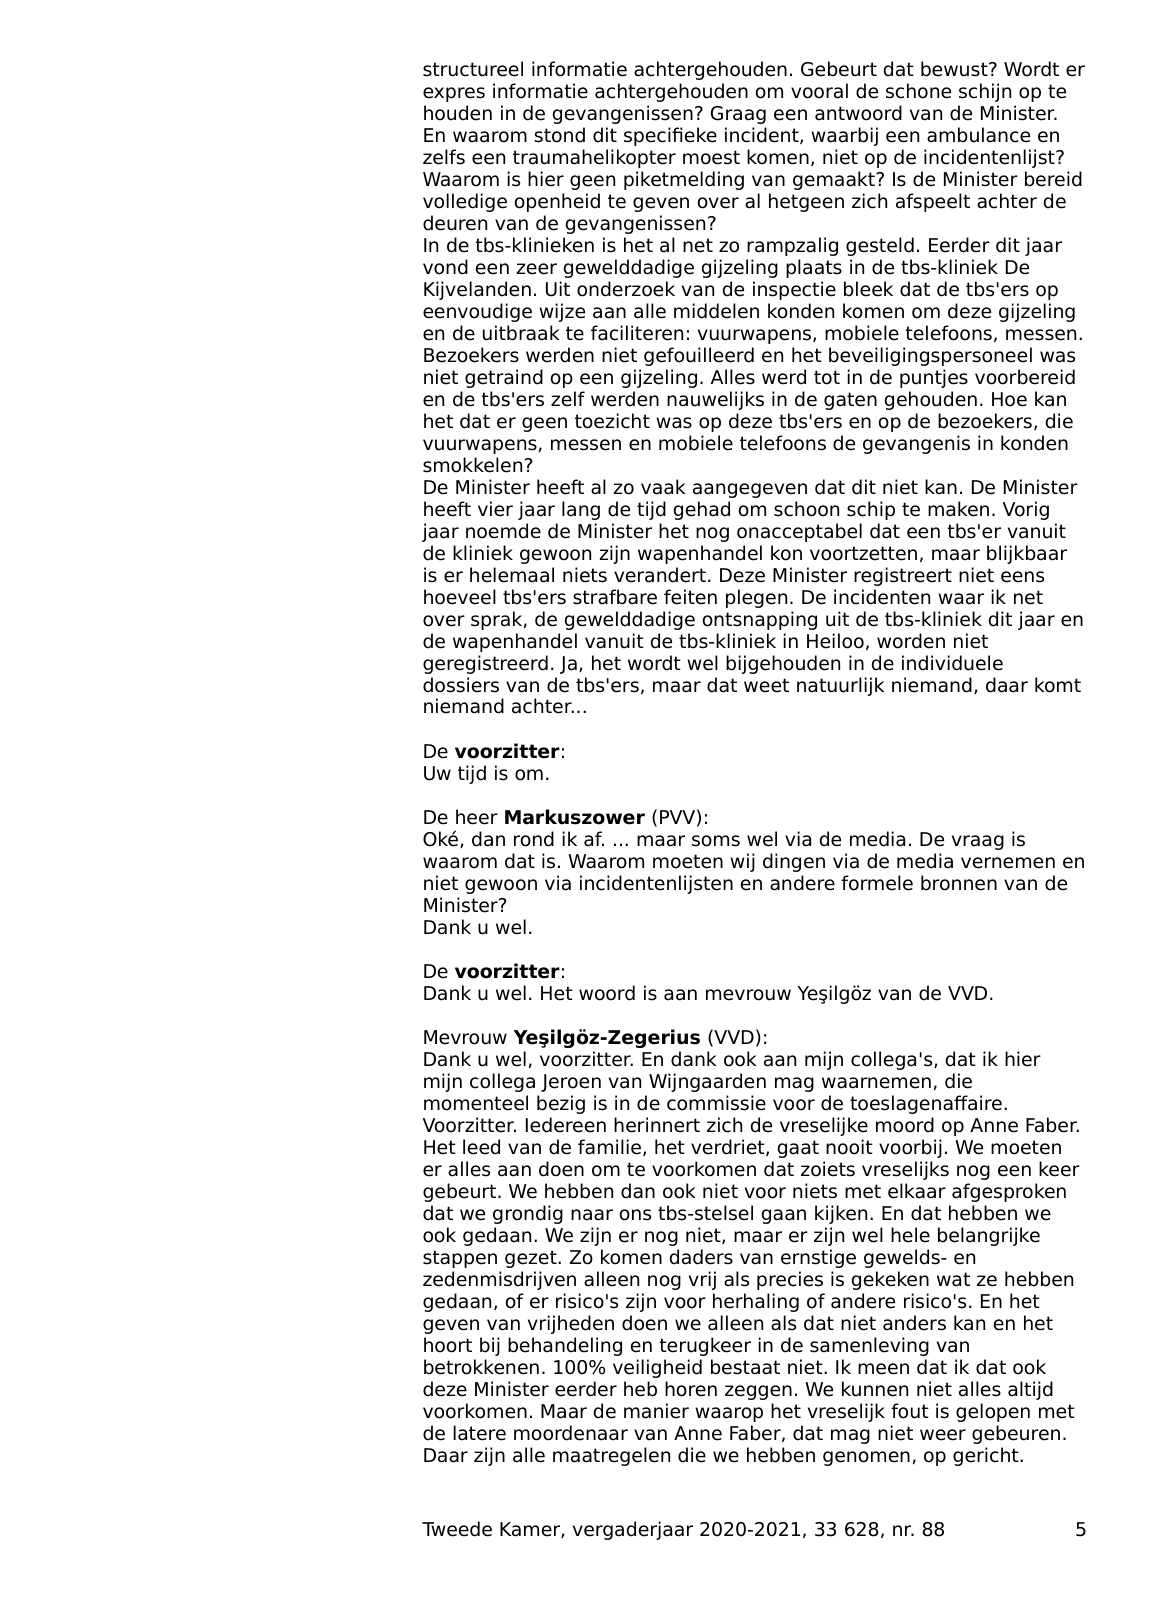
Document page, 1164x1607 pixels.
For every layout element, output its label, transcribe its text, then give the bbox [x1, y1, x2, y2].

text De heer Markuszower (PVV): [422, 807, 1087, 829]
text De voorzitter: [422, 741, 1087, 763]
text Uw tijd is om. [422, 763, 1087, 784]
text Oké, dan rond ik af. ... maar soms wel via de media. De vraag is waarom dat is. Waarom moeten wij dingen via de media vernemen en niet gewoon via incidentenlijsten en andere formele bronnen van de Minister? [422, 829, 1087, 917]
text structureel informatie achtergehouden. Gebeurt dat bewust? Wordt er expres informatie achtergehouden om vooral de schone schijn op te houden in de gevangenissen? Graag een antwoord van de Minister. [422, 59, 1087, 125]
text De Minister heeft al zo vaak aangegeven dat dit niet kan. De Minister heeft vier jaar lang de tijd gehad om schoon schip te maken. Vorig jaar noemde de Minister het nog onacceptabel dat een tbs'er vanuit de kliniek gewoon zijn wapenhandel kon voortzetten, maar blijkbaar is er helemaal niets verandert. Deze Minister registreert niet eens hoeveel tbs'ers strafbare feiten plegen. De incidenten waar ik net over sprak, de gewelddadige ontsnapping uit de tbs-kliniek dit jaar en de wapenhandel vanuit de tbs-kliniek in Heiloo, worden niet geregistreerd. Ja, het wordt wel bijgehouden in de individuele dossiers van de tbs'ers, maar dat weet natuurlijk niemand, daar komt niemand achter... [422, 477, 1087, 718]
text Dank u wel. [422, 917, 1087, 939]
text Dank u wel. Het woord is aan mevrouw Yeşilgöz van de VVD. [422, 983, 1087, 1005]
text In de tbs-klinieken is het al net zo rampzalig gesteld. Eerder dit jaar vond een zeer gewelddadige gijzeling plaats in de tbs-kliniek De Kijvelanden. Uit onderzoek van de inspectie bleek dat de tbs'ers op eenvoudige wijze aan alle middelen konden komen om deze gijzeling en de uitbraak te faciliteren: vuurwapens, mobiele telefoons, messen. Bezoekers werden niet gefouilleerd en het beveiligingspersoneel was niet getraind op een gijzeling. Alles werd tot in de puntjes voorbereid en de tbs'ers zelf werden nauwelijks in de gaten gehouden. Hoe kan het dat er geen toezicht was op deze tbs'ers en op de bezoekers, die vuurwapens, messen en mobiele telefoons de gevangenis in konden smokkelen? [422, 235, 1087, 477]
text Mevrouw Yeşilgöz-Zegerius (VVD): [422, 1027, 1087, 1049]
text En waarom stond dit specifieke incident, waarbij een ambulance en zelfs een traumahelikopter moest komen, niet op de incidentenlijst? Waarom is hier geen piketmelding van gemaakt? Is de Minister bereid volledige openheid te geven over al hetgeen zich afspeelt achter de deuren van de gevangenissen? [422, 125, 1087, 235]
text De voorzitter: [422, 961, 1087, 983]
text Voorzitter. Iedereen herinnert zich de vreselijke moord op Anne Faber. Het leed van de familie, het verdriet, gaat nooit voorbij. We moeten er alles aan doen om te voorkomen dat zoiets vreselijks nog een keer gebeurt. We hebben dan ook niet voor niets met elkaar afgesproken dat we grondig naar ons tbs-stelsel gaan kijken. En dat hebben we ook gedaan. We zijn er nog niet, maar er zijn wel hele belangrijke stappen gezet. Zo komen daders van ernstige gewelds- en zedenmisdrijven alleen nog vrij als precies is gekeken wat ze hebben gedaan, of er risico's zijn voor herhaling of andere risico's. En het geven van vrijheden doen we alleen als dat niet anders kan en het hoort bij behandeling en terugkeer in de samenleving van betrokkenen. 100% veiligheid bestaat niet. Ik meen dat ik dat ook deze Minister eerder heb horen zeggen. We kunnen niet alles altijd voorkomen. Maar de manier waarop het vreselijk fout is gelopen met de latere moordenaar van Anne Faber, dat mag niet weer gebeuren. Daar zijn alle maatregelen die we hebben genomen, op gericht. [422, 1115, 1087, 1467]
text Dank u wel, voorzitter. En dank ook aan mijn collega's, dat ik hier mijn collega Jeroen van Wijngaarden mag waarnemen, die momenteel bezig is in de commissie voor de toeslagenaffaire. [422, 1049, 1087, 1115]
